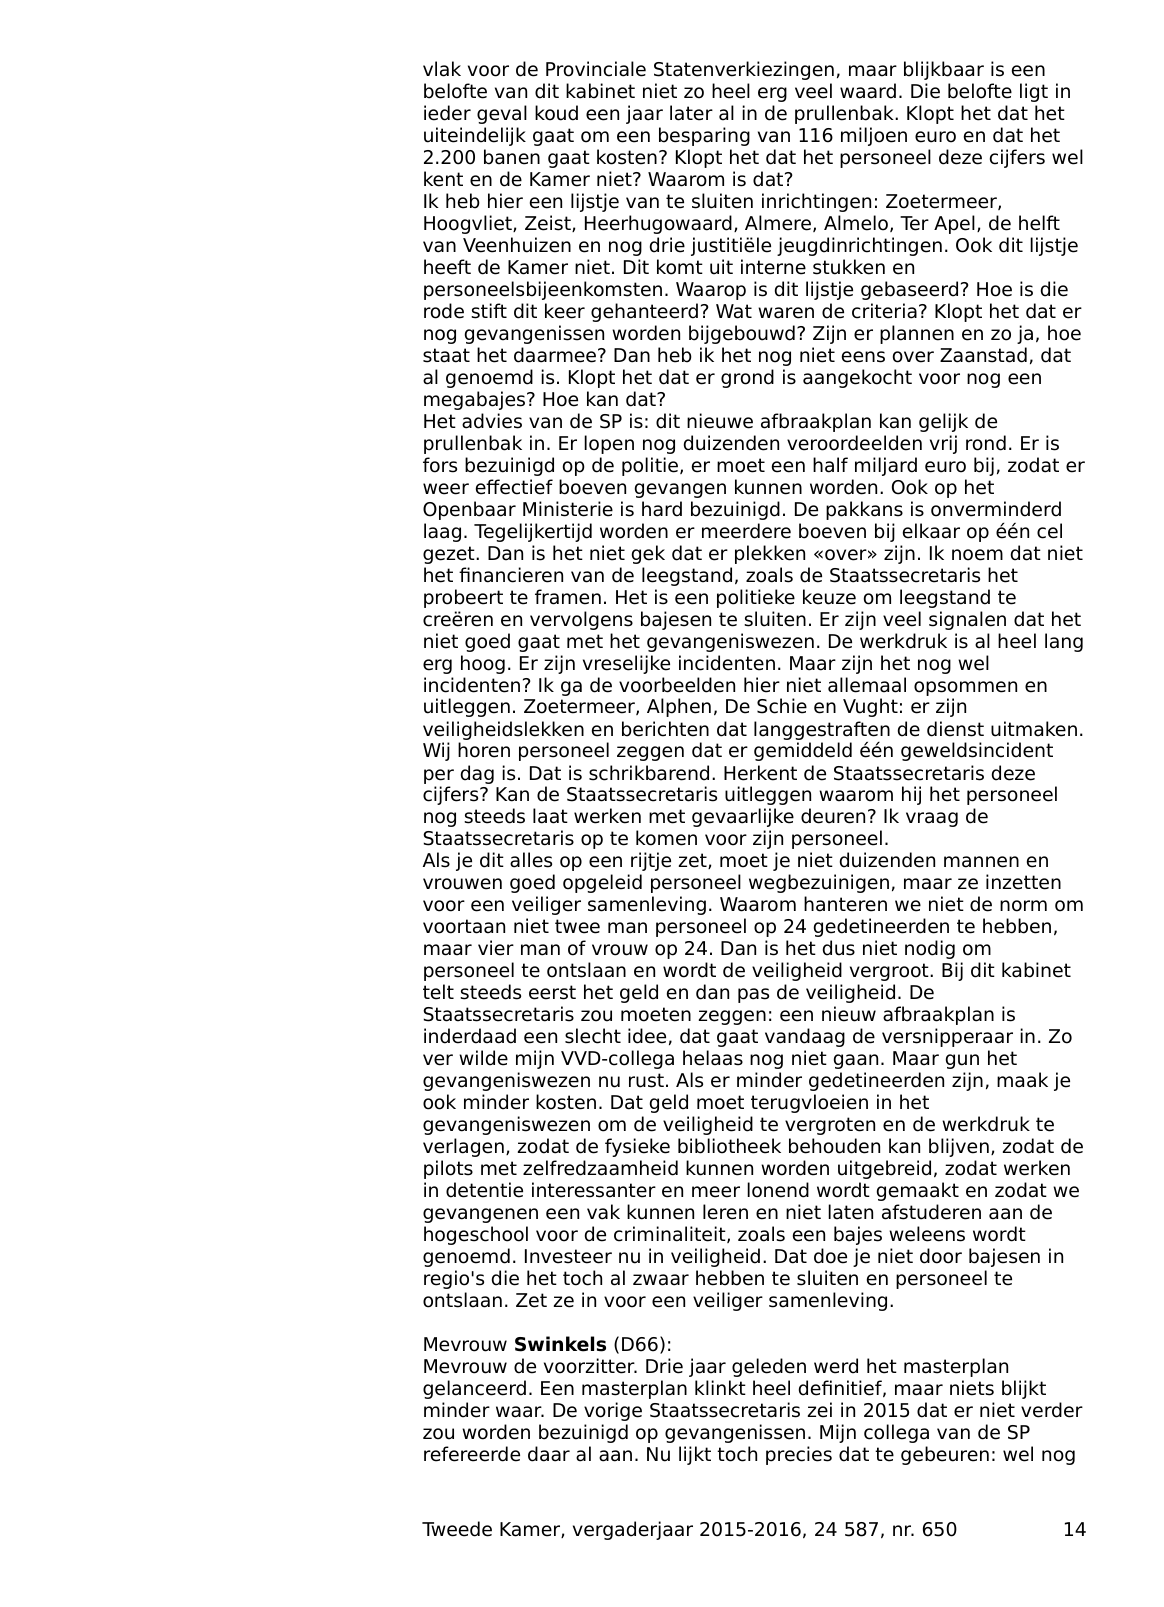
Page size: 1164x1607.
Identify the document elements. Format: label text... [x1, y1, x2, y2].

text Als je dit alles op een rijtje zet, moet je niet duizenden mannen en vrouwen goed opgeleid personeel wegbezuinigen, maar ze inzetten voor een veiliger samenleving. Waarom hanteren we niet de norm om voortaan niet twee man personeel op 24 gedetineerden te hebben, maar vier man of vrouw op 24. Dan is het dus niet nodig om personeel te ontslaan en wordt de veiligheid vergroot. Bij dit kabinet telt steeds eerst het geld en dan pas de veiligheid. De Staatssecretaris zou moeten zeggen: een nieuw afbraakplan is inderdaad een slecht idee, dat gaat vandaag de versnipperaar in. Zo ver wilde mijn VVD-collega helaas nog niet gaan. Maar gun het gevangeniswezen nu rust. Als er minder gedetineerden zijn, maak je ook minder kosten. Dat geld moet terugvloeien in het gevangeniswezen om de veiligheid te vergroten en de werkdruk te verlagen, zodat de fysieke bibliotheek behouden kan blijven, zodat de pilots met zelfredzaamheid kunnen worden uitgebreid, zodat werken in detentie interessanter en meer lonend wordt gemaakt en zodat we gevangenen een vak kunnen leren en niet laten afstuderen aan de hogeschool voor de criminaliteit, zoals een bajes weleens wordt genoemd. Investeer nu in veiligheid. Dat doe je niet door bajesen in regio's die het toch al zwaar hebben te sluiten en personeel te ontslaan. Zet ze in voor een veiliger samenleving. [422, 850, 1087, 1312]
text vlak voor de Provinciale Statenverkiezingen, maar blijkbaar is een belofte van dit kabinet niet zo heel erg veel waard. Die belofte ligt in ieder geval koud een jaar later al in de prullenbak. Klopt het dat het uiteindelijk gaat om een besparing van 116 miljoen euro en dat het 2.200 banen gaat kosten? Klopt het dat het personeel deze cijfers wel kent en de Kamer niet? Waarom is dat? [422, 59, 1087, 191]
text Mevrouw Swinkels (D66): [422, 1334, 1087, 1356]
text Het advies van de SP is: dit nieuwe afbraakplan kan gelijk de prullenbak in. Er lopen nog duizenden veroordeelden vrij rond. Er is fors bezuinigd op de politie, er moet een half miljard euro bij, zodat er weer effectief boeven gevangen kunnen worden. Ook op het Openbaar Ministerie is hard bezuinigd. De pakkans is onverminderd laag. Tegelijkertijd worden er meerdere boeven bij elkaar op één cel gezet. Dan is het niet gek dat er plekken «over» zijn. Ik noem dat niet het financieren van de leegstand, zoals de Staatssecretaris het probeert te framen. Het is een politieke keuze om leegstand te creëren en vervolgens bajesen te sluiten. Er zijn veel signalen dat het niet goed gaat met het gevangeniswezen. De werkdruk is al heel lang erg hoog. Er zijn vreselijke incidenten. Maar zijn het nog wel incidenten? Ik ga de voorbeelden hier niet allemaal opsommen en uitleggen. Zoetermeer, Alphen, De Schie en Vught: er zijn veiligheidslekken en berichten dat langgestraften de dienst uitmaken. Wij horen personeel zeggen dat er gemiddeld één geweldsincident per dag is. Dat is schrikbarend. Herkent de Staatssecretaris deze cijfers? Kan de Staatssecretaris uitleggen waarom hij het personeel nog steeds laat werken met gevaarlijke deuren? Ik vraag de Staatssecretaris op te komen voor zijn personeel. [422, 411, 1087, 850]
text Mevrouw de voorzitter. Drie jaar geleden werd het masterplan gelanceerd. Een masterplan klinkt heel definitief, maar niets blijkt minder waar. De vorige Staatssecretaris zei in 2015 dat er niet verder zou worden bezuinigd op gevangenissen. Mijn collega van de SP refereerde daar al aan. Nu lijkt toch precies dat te gebeuren: wel nog [422, 1356, 1087, 1466]
text Ik heb hier een lijstje van te sluiten inrichtingen: Zoetermeer, Hoogvliet, Zeist, Heerhugowaard, Almere, Almelo, Ter Apel, de helft van Veenhuizen en nog drie justitiële jeugdinrichtingen. Ook dit lijstje heeft de Kamer niet. Dit komt uit interne stukken en personeelsbijeenkomsten. Waarop is dit lijstje gebaseerd? Hoe is die rode stift dit keer gehanteerd? Wat waren de criteria? Klopt het dat er nog gevangenissen worden bijgebouwd? Zijn er plannen en zo ja, hoe staat het daarmee? Dan heb ik het nog niet eens over Zaanstad, dat al genoemd is. Klopt het dat er grond is aangekocht voor nog een megabajes? Hoe kan dat? [422, 191, 1087, 411]
